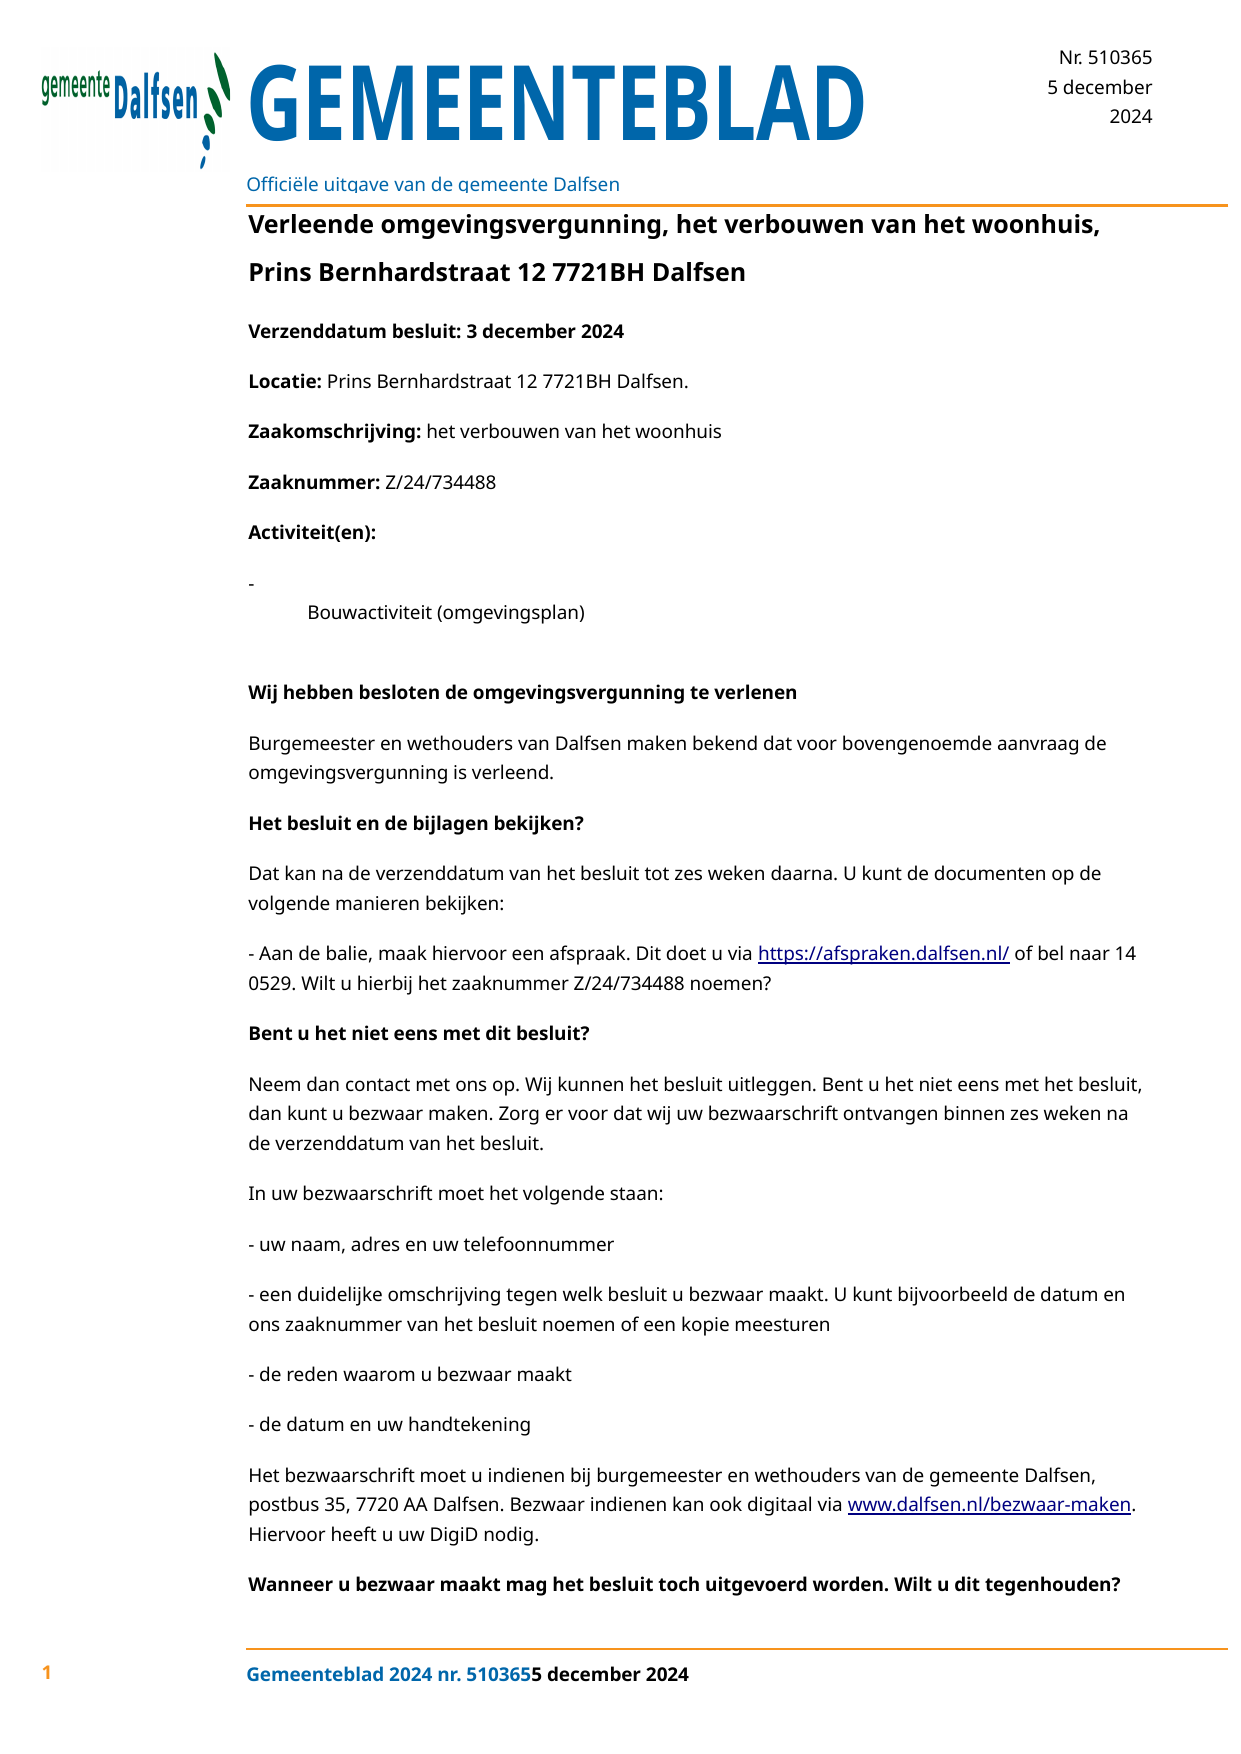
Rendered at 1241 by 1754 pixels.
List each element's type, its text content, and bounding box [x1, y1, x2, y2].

text - een duidelijke omschrijving tegen welk besluit u bezwaar maakt. U kunt bijvoorbeeld de datum en ons zaaknummer van het besluit noemen of een kopie meesturen [248, 1281, 1152, 1337]
text Wanneer u bezwaar maakt mag het besluit toch uitgevoerd worden. Wilt u dit tegenhouden? [248, 1572, 1152, 1597]
text Dat kan na de verzenddatum van het besluit tot zes weken daarna. U kunt de documenten op de volgende manieren bekijken: [248, 860, 1152, 916]
text Het bezwaarschrift moet u indienen bij burgemeester en wethouders van de gemeente Dalfsen, postbus 35, 7720 AA Dalfsen. Bezwaar indienen kan ook digitaal via www.dalfsen.nl/bezwaar-maken. Hiervoor heeft u uw DigiD nodig. [248, 1462, 1152, 1547]
text Locatie: Prins Bernhardstraat 12 7721BH Dalfsen. [248, 368, 1152, 394]
text Burgemeester en wethouders van Dalfsen maken bekend dat voor bovengenoemde aanvraag de omgevingsvergunning is verleend. [248, 730, 1152, 785]
text Verleende omgevingsvergunning, het verbouwen van het woonhuis, Prins Bernhardstraat 12 7721BH Dalfsen [248, 207, 1152, 288]
text - de datum en uw handtekening [248, 1412, 1152, 1437]
picture [41, 47, 231, 172]
text - Aan de balie, maak hiervoor een afspraak. Dit doet u via https://afspraken.dalfsen.nl/ of bel naar 14 0529. Wilt u hierbij het zaaknummer Z/24/734488 noemen? [248, 940, 1152, 996]
text Bent u het niet eens met dit besluit? [248, 1020, 1152, 1046]
text - uw naam, adres en uw telefoonnummer [248, 1231, 1152, 1257]
text In uw bezwaarschrift moet het volgende staan: [248, 1180, 1152, 1206]
text Zaaknummer: Z/24/734488 [248, 469, 1152, 495]
text Activiteit(en): [248, 519, 1152, 545]
text Zaakomschrijving: het verbouwen van het woonhuis [248, 419, 1152, 444]
text - de reden waarom u bezwaar maakt [248, 1361, 1152, 1387]
list Bouwactiviteit (omgevingsplan) [248, 599, 1152, 625]
text Het besluit en de bijlagen bekijken? [248, 810, 1152, 836]
text Wij hebben besloten de omgevingsvergunning te verlenen [248, 679, 1152, 705]
text Neem dan contact met ons op. Wij kunnen het besluit uitleggen. Bent u het niet eens met het besluit, dan kunt u bezwaar maken. Zorg er voor dat wij uw bezwaarschrift ontvangen binnen zes weken na de verzenddatum van het besluit. [248, 1071, 1152, 1156]
text Verzenddatum besluit: 3 december 2024 [248, 318, 1152, 344]
